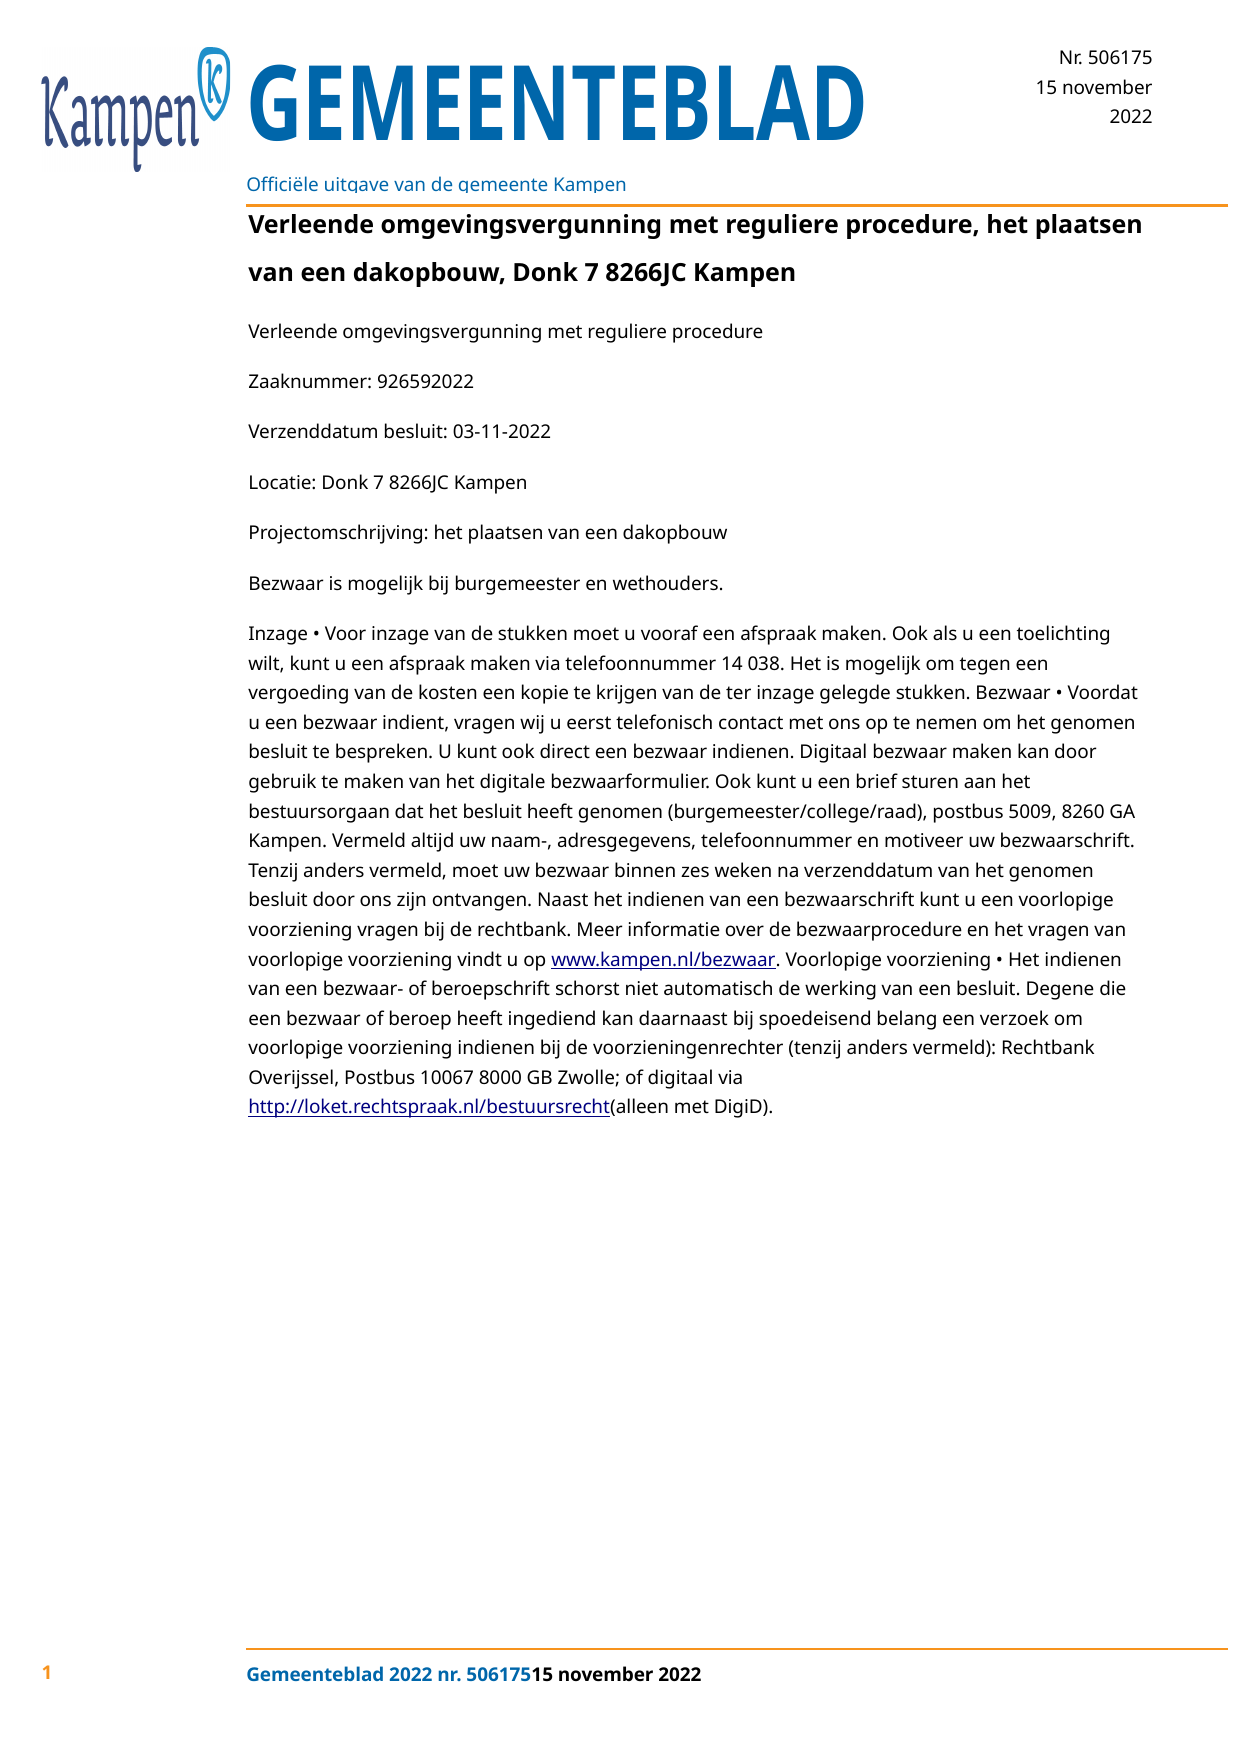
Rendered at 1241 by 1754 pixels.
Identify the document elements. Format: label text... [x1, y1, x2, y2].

text Projectomschrijving: het plaatsen van een dakopbouw [248, 519, 1152, 545]
picture [41, 47, 231, 172]
text Zaaknummer: 926592022 [248, 368, 1152, 394]
text Verleende omgevingsvergunning met reguliere procedure, het plaatsen van een dakopbouw, Donk 7 8266JC Kampen [248, 207, 1152, 288]
text Inzage • Voor inzage van de stukken moet u vooraf een afspraak maken. Ook als u een toelichting wilt, kunt u een afspraak maken via telefoonnummer 14 038. Het is mogelijk om tegen een vergoeding van de kosten een kopie te krijgen van de ter inzage gelegde stukken. Bezwaar • Voordat u een bezwaar indient, vragen wij u eerst telefonisch contact met ons op te nemen om het genomen besluit te bespreken. U kunt ook direct een bezwaar indienen. Digitaal bezwaar maken kan door gebruik te maken van het digitale bezwaarformulier. Ook kunt u een brief sturen aan het bestuursorgaan dat het besluit heeft genomen (burgemeester/college/raad), postbus 5009, 8260 GA Kampen. Vermeld altijd uw naam-, adresgegevens, telefoonnummer en motiveer uw bezwaarschrift. Tenzij anders vermeld, moet uw bezwaar binnen zes weken na verzenddatum van het genomen besluit door ons zijn ontvangen. Naast het indienen van een bezwaarschrift kunt u een voorlopige voorziening vragen bij de rechtbank. Meer informatie over de bezwaarprocedure en het vragen van voorlopige voorziening vindt u op www.kampen.nl/bezwaar. Voorlopige voorziening • Het indienen van een bezwaar- of beroepschrift schorst niet automatisch de werking van een besluit. Degene die een bezwaar of beroep heeft ingediend kan daarnaast bij spoedeisend belang een verzoek om voorlopige voorziening indienen bij de voorzieningenrechter (tenzij anders vermeld): Rechtbank Overijssel, Postbus 10067 8000 GB Zwolle; of digitaal via http://loket.rechtspraak.nl/bestuursrecht(alleen met DigiD). [248, 620, 1152, 1119]
text Verzenddatum besluit: 03-11-2022 [248, 419, 1152, 444]
text Locatie: Donk 7 8266JC Kampen [248, 469, 1152, 495]
text Bezwaar is mogelijk bij burgemeester en wethouders. [248, 570, 1152, 596]
text Verleende omgevingsvergunning met reguliere procedure [248, 318, 1152, 344]
